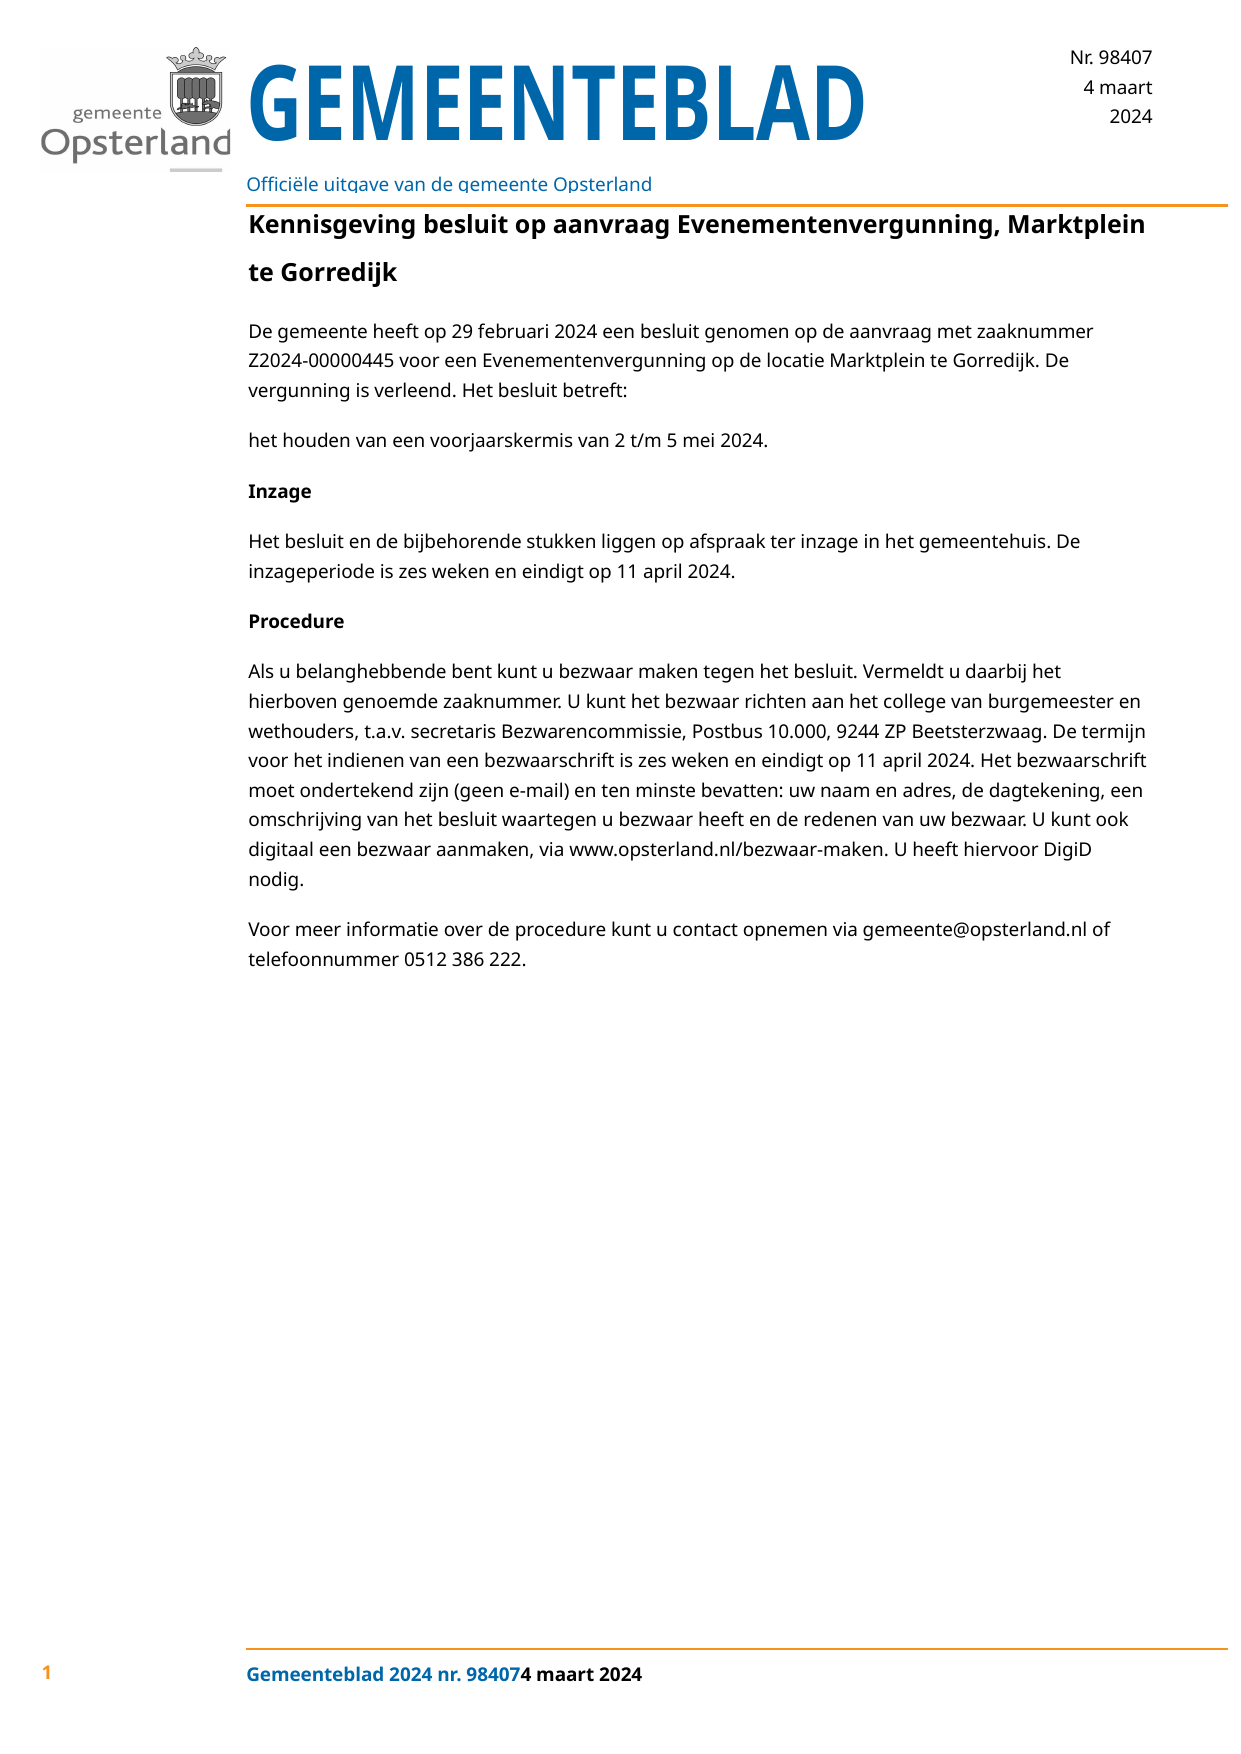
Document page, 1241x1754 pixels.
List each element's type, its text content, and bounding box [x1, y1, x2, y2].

text De gemeente heeft op 29 februari 2024 een besluit genomen op de aanvraag met zaaknummer Z2024-00000445 voor een Evenementenvergunning op de locatie Marktplein te Gorredijk. De vergunning is verleend. Het besluit betreft: [248, 318, 1152, 403]
text Kennisgeving besluit op aanvraag Evenementenvergunning, Marktplein te Gorredijk [248, 207, 1152, 288]
picture [41, 47, 231, 172]
text Procedure [248, 608, 1152, 634]
text Het besluit en de bijbehorende stukken liggen op afspraak ter inzage in het gemeentehuis. De inzageperiode is zes weken en eindigt op 11 april 2024. [248, 528, 1152, 584]
text het houden van een voorjaarskermis van 2 t/m 5 mei 2024. [248, 427, 1152, 453]
text Voor meer informatie over de procedure kunt u contact opnemen via gemeente@opsterland.nl of telefoonnummer 0512 386 222. [248, 916, 1152, 972]
text Inzage [248, 478, 1152, 504]
text Als u belanghebbende bent kunt u bezwaar maken tegen het besluit. Vermeldt u daarbij het hierboven genoemde zaaknummer. U kunt het bezwaar richten aan het college van burgemeester en wethouders, t.a.v. secretaris Bezwarencommissie, Postbus 10.000, 9244 ZP Beetsterzwaag. De termijn voor het indienen van een bezwaarschrift is zes weken en eindigt op 11 april 2024. Het bezwaarschrift moet ondertekend zijn (geen e-mail) en ten minste bevatten: uw naam en adres, de dagtekening, een omschrijving van het besluit waartegen u bezwaar heeft en de redenen van uw bezwaar. U kunt ook digitaal een bezwaar aanmaken, via www.opsterland.nl/bezwaar-maken. U heeft hiervoor DigiD nodig. [248, 659, 1152, 892]
